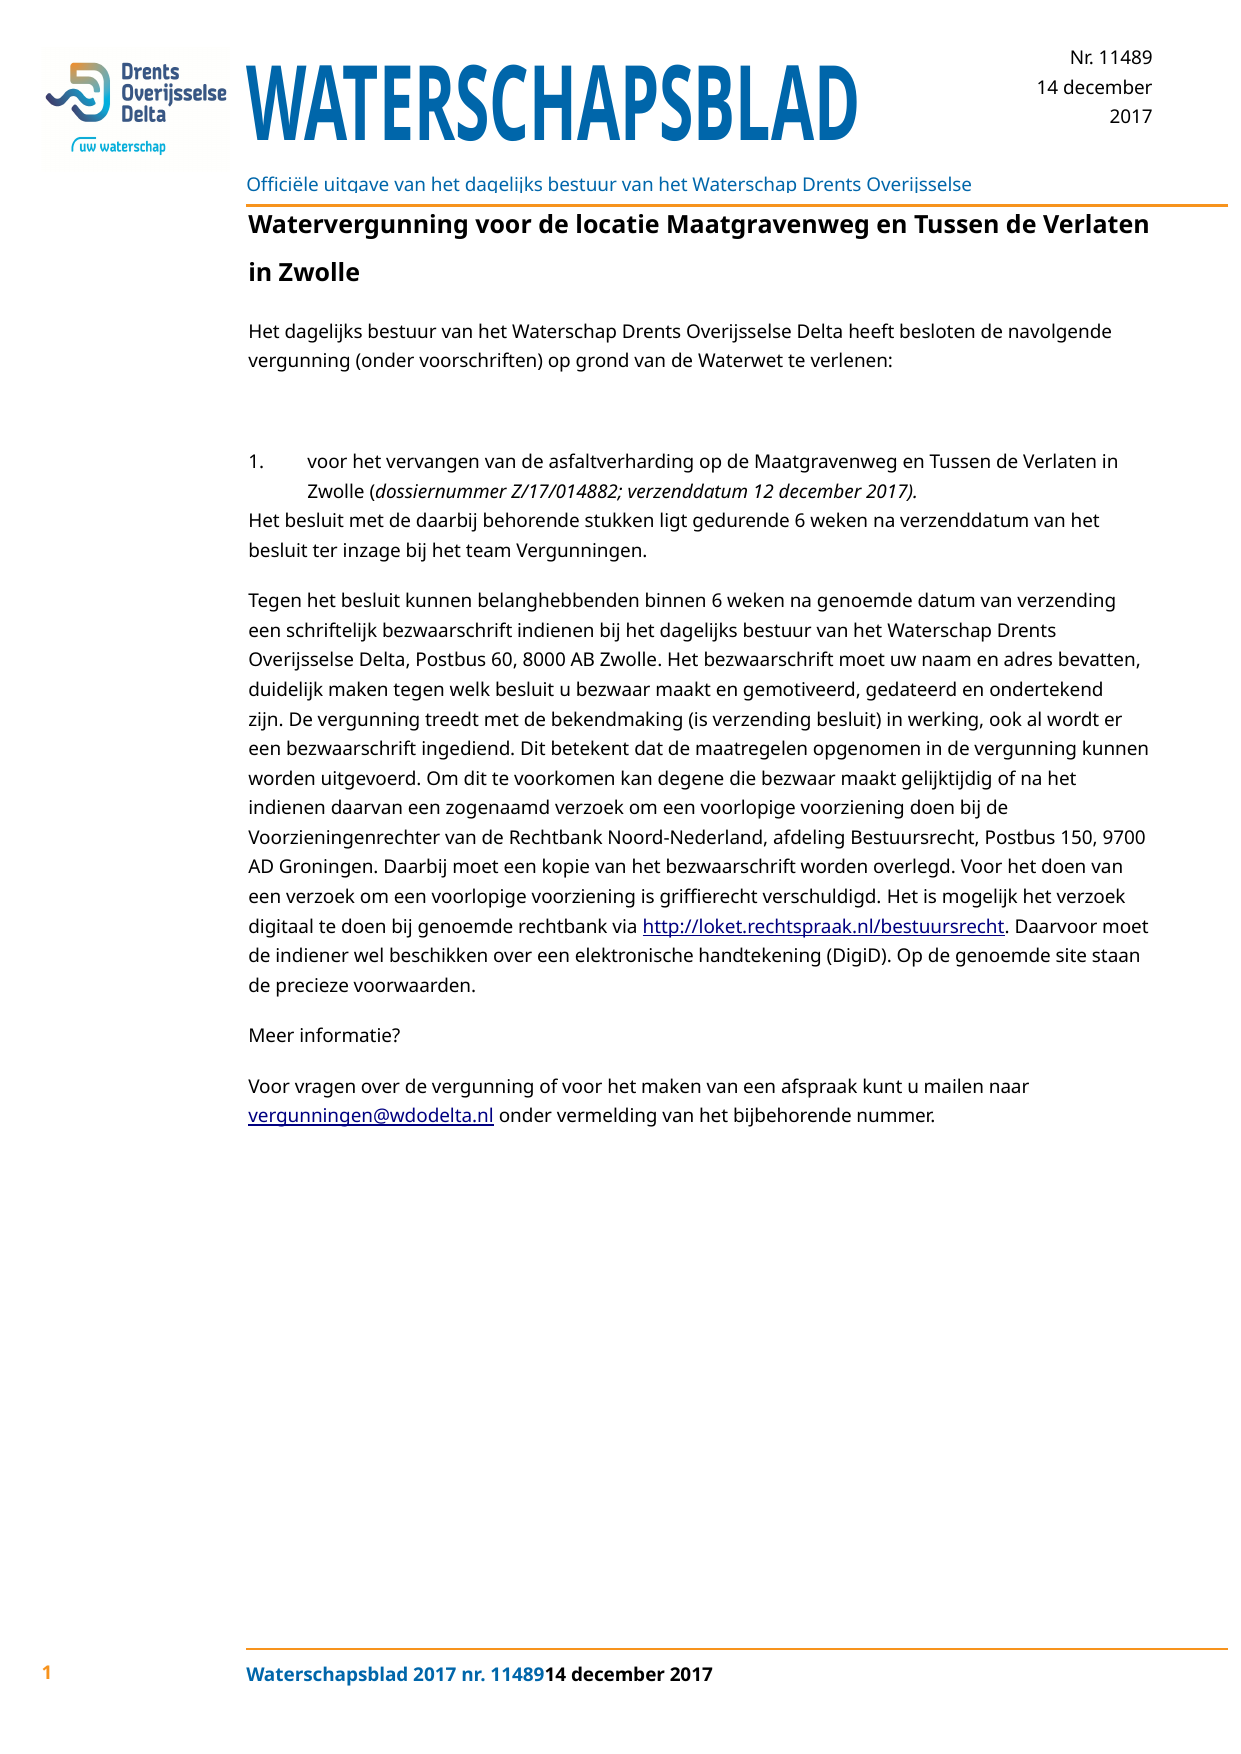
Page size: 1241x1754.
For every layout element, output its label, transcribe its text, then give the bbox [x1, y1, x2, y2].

text Meer informatie? [248, 1022, 1152, 1048]
text Watervergunning voor de locatie Maatgravenweg en Tussen de Verlaten in Zwolle [248, 207, 1152, 288]
text Tegen het besluit kunnen belanghebbenden binnen 6 weken na genoemde datum van verzending een schriftelijk bezwaarschrift indienen bij het dagelijks bestuur van het Waterschap Drents Overijsselse Delta, Postbus 60, 8000 AB Zwolle. Het bezwaarschrift moet uw naam en adres bevatten, duidelijk maken tegen welk besluit u bezwaar maakt en gemotiveerd, gedateerd en ondertekend zijn. De vergunning treedt met de bekendmaking (is verzending besluit) in werking, ook al wordt er een bezwaarschrift ingediend. Dit betekent dat de maatregelen opgenomen in de vergunning kunnen worden uitgevoerd. Om dit te voorkomen kan degene die bezwaar maakt gelijktijdig of na het indienen daarvan een zogenaamd verzoek om een voorlopige voorziening doen bij de Voorzieningenrechter van de Rechtbank Noord-Nederland, afdeling Bestuursrecht, Postbus 150, 9700 AD Groningen. Daarbij moet een kopie van het bezwaarschrift worden overlegd. Voor het doen van een verzoek om een voorlopige voorziening is griffierecht verschuldigd. Het is mogelijk het verzoek digitaal te doen bij genoemde rechtbank via http://loket.rechtspraak.nl/bestuursrecht. Daarvoor moet de indiener wel beschikken over een elektronische handtekening (DigiD). Op de genoemde site staan de precieze voorwaarden. [248, 587, 1152, 998]
text Het besluit met de daarbij behorende stukken ligt gedurende 6 weken na verzenddatum van het besluit ter inzage bij het team Vergunningen. [248, 507, 1152, 563]
text Voor vragen over de vergunning of voor het maken van een afspraak kunt u mailen naar vergunningen@wdodelta.nl onder vermelding van het bijbehorende nummer. [248, 1073, 1152, 1128]
list voor het vervangen van de asfaltverharding op de Maatgravenweg en Tussen de Verlaten in Zwolle (dossiernummer Z/17/014882; verzenddatum 12 december 2017). [248, 448, 1152, 504]
picture [41, 47, 231, 172]
text Het dagelijks bestuur van het Waterschap Drents Overijsselse Delta heeft besloten de navolgende vergunning (onder voorschriften) op grond van de Waterwet te verlenen: [248, 318, 1152, 373]
